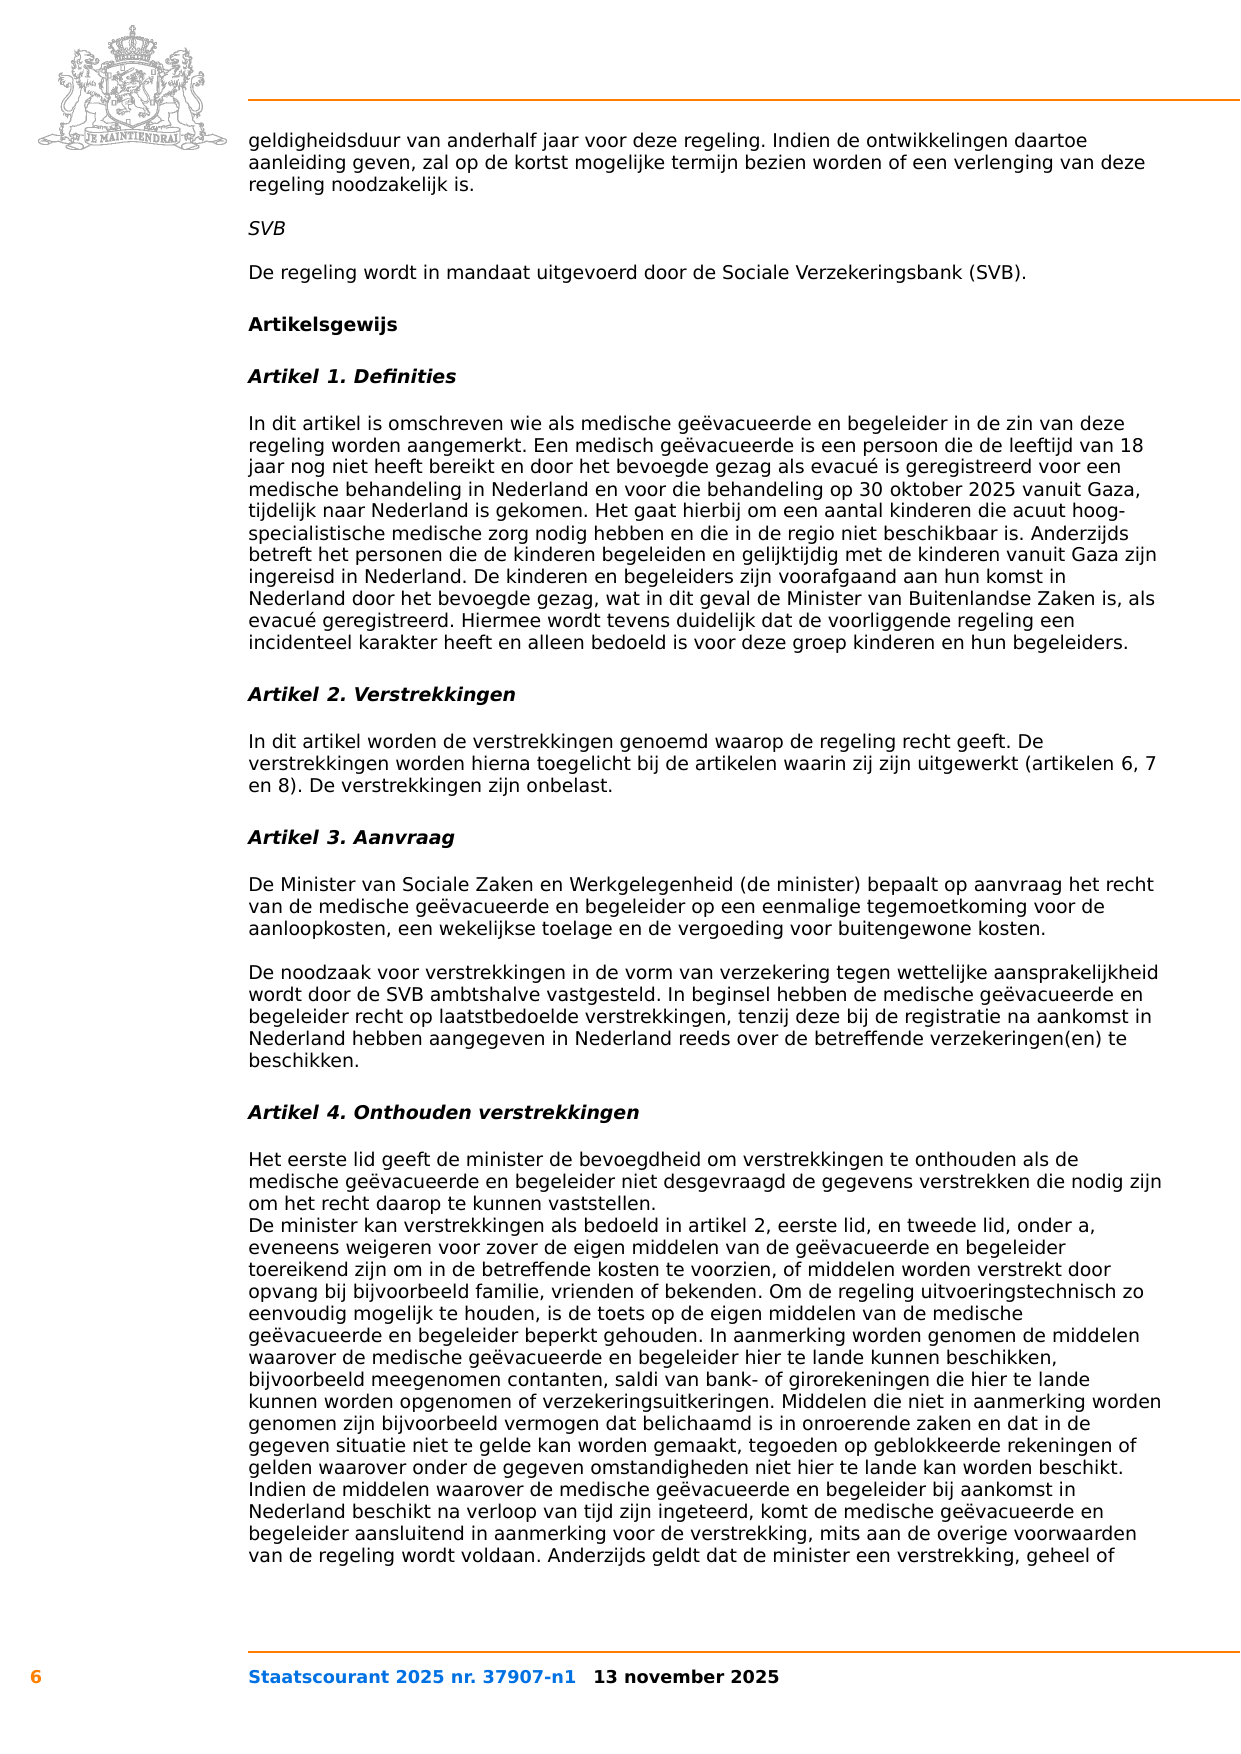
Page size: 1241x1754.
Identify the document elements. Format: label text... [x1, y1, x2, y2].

text De noodzaak voor verstrekkingen in de vorm van verzekering tegen wettelijke aansprakelijkheid wordt door de SVB ambtshalve vastgesteld. In beginsel hebben de medische geëvacueerde en begeleider recht op laatstbedoelde verstrekkingen, tenzij deze bij de registratie na aankomst in Nederland hebben aangegeven in Nederland reeds over de betreffende verzekeringen(en) te beschikken. [248, 962, 1163, 1072]
text Het eerste lid geeft de minister de bevoegdheid om verstrekkingen te onthouden als de medische geëvacueerde en begeleider niet desgevraagd de gegevens verstrekken die nodig zijn om het recht daarop te kunnen vaststellen. [248, 1149, 1163, 1215]
text De Minister van Sociale Zaken en Werkgelegenheid (de minister) bepaalt op aanvraag het recht van de medische geëvacueerde en begeleider op een eenmalige tegemoetkoming voor de aanloopkosten, een wekelijkse toelage en de vergoeding voor buitengewone kosten. [248, 874, 1163, 940]
text De regeling wordt in mandaat uitgevoerd door de Sociale Verzekeringsbank (SVB). [248, 262, 1163, 283]
subtitle SVB [248, 218, 1163, 240]
picture [38, 25, 227, 150]
text In dit artikel is omschreven wie als medische geëvacueerde en begeleider in de zin van deze regeling worden aangemerkt. Een medisch geëvacueerde is een persoon die de leeftijd van 18 jaar nog niet heeft bereikt en door het bevoegde gezag als evacué is geregistreerd voor een medische behandeling in Nederland en voor die behandeling op 30 oktober 2025 vanuit Gaza, tijdelijk naar Nederland is gekomen. Het gaat hierbij om een aantal kinderen die acuut hoog-specialistische medische zorg nodig hebben en die in de regio niet beschikbaar is. Anderzijds betreft het personen die de kinderen begeleiden en gelijktijdig met de kinderen vanuit Gaza zijn ingereisd in Nederland. De kinderen en begeleiders zijn voorafgaand aan hun komst in Nederland door het bevoegde gezag, wat in dit geval de Minister van Buitenlandse Zaken is, als evacué geregistreerd. Hiermee wordt tevens duidelijk dat de voorliggende regeling een incidenteel karakter heeft en alleen bedoeld is voor deze groep kinderen en hun begeleiders. [248, 412, 1163, 654]
subtitle Artikel 3. Aanvraag [248, 827, 1163, 849]
subtitle Artikel 2. Verstrekkingen [248, 684, 1163, 706]
text De minister kan verstrekkingen als bedoeld in artikel 2, eerste lid, en tweede lid, onder a, eveneens weigeren voor zover de eigen middelen van de geëvacueerde en begeleider toereikend zijn om in de betreffende kosten te voorzien, of middelen worden verstrekt door opvang bij bijvoorbeeld familie, vrienden of bekenden. Om de regeling uitvoeringstechnisch zo eenvoudig mogelijk te houden, is de toets op de eigen middelen van de medische geëvacueerde en begeleider beperkt gehouden. In aanmerking worden genomen de middelen waarover de medische geëvacueerde en begeleider hier te lande kunnen beschikken, bijvoorbeeld meegenomen contanten, saldi van bank- of girorekeningen die hier te lande kunnen worden opgenomen of verzekeringsuitkeringen. Middelen die niet in aanmerking worden genomen zijn bijvoorbeeld vermogen dat belichaamd is in onroerende zaken en dat in de gegeven situatie niet te gelde kan worden gemaakt, tegoeden op geblokkeerde rekeningen of gelden waarover onder de gegeven omstandigheden niet hier te lande kan worden beschikt. Indien de middelen waarover de medische geëvacueerde en begeleider bij aankomst in Nederland beschikt na verloop van tijd zijn ingeteerd, komt de medische geëvacueerde en begeleider aansluitend in aanmerking voor de verstrekking, mits aan de overige voorwaarden van de regeling wordt voldaan. Anderzijds geldt dat de minister een verstrekking, geheel of [248, 1215, 1163, 1566]
subtitle Artikel 1. Definities [248, 366, 1163, 387]
subtitle Artikelsgewijs [248, 313, 1163, 336]
text geldigheidsduur van anderhalf jaar voor deze regeling. Indien de ontwikkelingen daartoe aanleiding geven, zal op de kortst mogelijke termijn bezien worden of een verlenging van deze regeling noodzakelijk is. [248, 130, 1163, 196]
text In dit artikel worden de verstrekkingen genoemd waarop de regeling recht geeft. De verstrekkingen worden hierna toegelicht bij de artikelen waarin zij zijn uitgewerkt (artikelen 6, 7 en 8). De verstrekkingen zijn onbelast. [248, 731, 1163, 797]
subtitle Artikel 4. Onthouden verstrekkingen [248, 1102, 1163, 1124]
